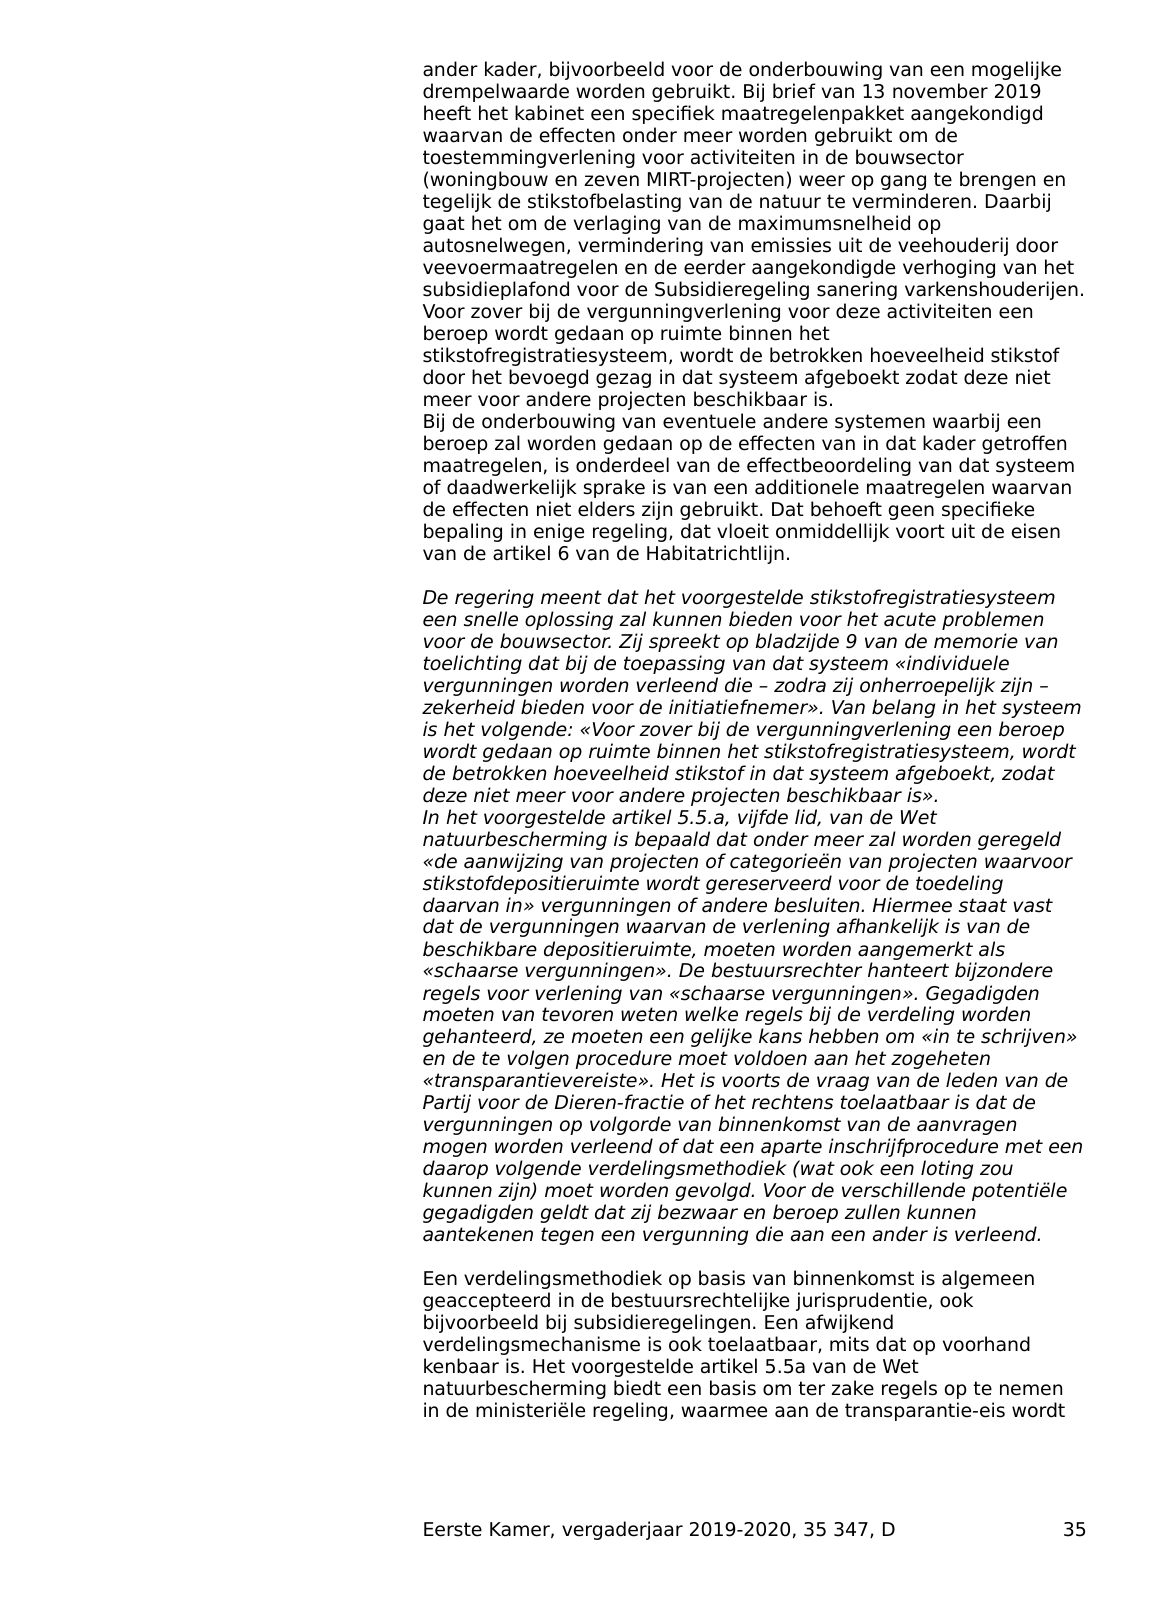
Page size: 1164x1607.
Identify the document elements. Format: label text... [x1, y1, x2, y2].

text In het voorgestelde artikel 5.5.a, vijfde lid, van de Wet natuurbescherming is bepaald dat onder meer zal worden geregeld «de aanwijzing van projecten of categorieën van projecten waarvoor stikstofdepositieruimte wordt gereserveerd voor de toedeling daarvan in» vergunningen of andere besluiten. Hiermee staat vast dat de vergunningen waarvan de verlening afhankelijk is van de beschikbare depositieruimte, moeten worden aangemerkt als «schaarse vergunningen». De bestuursrechter hanteert bijzondere regels voor verlening van «schaarse vergunningen». Gegadigden moeten van tevoren weten welke regels bij de verdeling worden gehanteerd, ze moeten een gelijke kans hebben om «in te schrijven» en de te volgen procedure moet voldoen aan het zogeheten «transparantievereiste». Het is voorts de vraag van de leden van de Partij voor de Dieren-fractie of het rechtens toelaatbaar is dat de vergunningen op volgorde van binnenkomst van de aanvragen mogen worden verleend of dat een aparte inschrijfprocedure met een daarop volgende verdelingsmethodiek (wat ook een loting zou kunnen zijn) moet worden gevolgd. Voor de verschillende potentiële gegadigden geldt dat zij bezwaar en beroep zullen kunnen aantekenen tegen een vergunning die aan een ander is verleend. [422, 807, 1087, 1246]
text ander kader, bijvoorbeeld voor de onderbouwing van een mogelijke drempelwaarde worden gebruikt. Bij brief van 13 november 2019 heeft het kabinet een specifiek maatregelenpakket aangekondigd waarvan de effecten onder meer worden gebruikt om de toestemmingverlening voor activiteiten in de bouwsector (woningbouw en zeven MIRT-projecten) weer op gang te brengen en tegelijk de stikstofbelasting van de natuur te verminderen. Daarbij gaat het om de verlaging van de maximumsnelheid op autosnelwegen, vermindering van emissies uit de veehouderij door veevoermaatregelen en de eerder aangekondigde verhoging van het subsidieplafond voor de Subsidieregeling sanering varkenshouderijen. Voor zover bij de vergunningverlening voor deze activiteiten een beroep wordt gedaan op ruimte binnen het stikstofregistratiesysteem, wordt de betrokken hoeveelheid stikstof door het bevoegd gezag in dat systeem afgeboekt zodat deze niet meer voor andere projecten beschikbaar is. [422, 59, 1087, 411]
text Een verdelingsmethodiek op basis van binnenkomst is algemeen geaccepteerd in de bestuursrechtelijke jurisprudentie, ook bijvoorbeeld bij subsidieregelingen. Een afwijkend verdelingsmechanisme is ook toelaatbaar, mits dat op voorhand kenbaar is. Het voorgestelde artikel 5.5a van de Wet natuurbescherming biedt een basis om ter zake regels op te nemen in de ministeriële regeling, waarmee aan de transparantie-eis wordt [422, 1268, 1087, 1422]
text Bij de onderbouwing van eventuele andere systemen waarbij een beroep zal worden gedaan op de effecten van in dat kader getroffen maatregelen, is onderdeel van de effectbeoordeling van dat systeem of daadwerkelijk sprake is van een additionele maatregelen waarvan de effecten niet elders zijn gebruikt. Dat behoeft geen specifieke bepaling in enige regeling, dat vloeit onmiddellijk voort uit de eisen van de artikel 6 van de Habitatrichtlijn. [422, 411, 1087, 564]
text De regering meent dat het voorgestelde stikstofregistratiesysteem een snelle oplossing zal kunnen bieden voor het acute problemen voor de bouwsector. Zij spreekt op bladzijde 9 van de memorie van toelichting dat bij de toepassing van dat systeem «individuele vergunningen worden verleend die – zodra zij onherroepelijk zijn – zekerheid bieden voor de initiatiefnemer». Van belang in het systeem is het volgende: «Voor zover bij de vergunningverlening een beroep wordt gedaan op ruimte binnen het stikstofregistratiesysteem, wordt de betrokken hoeveelheid stikstof in dat systeem afgeboekt, zodat deze niet meer voor andere projecten beschikbaar is». [422, 587, 1087, 807]
